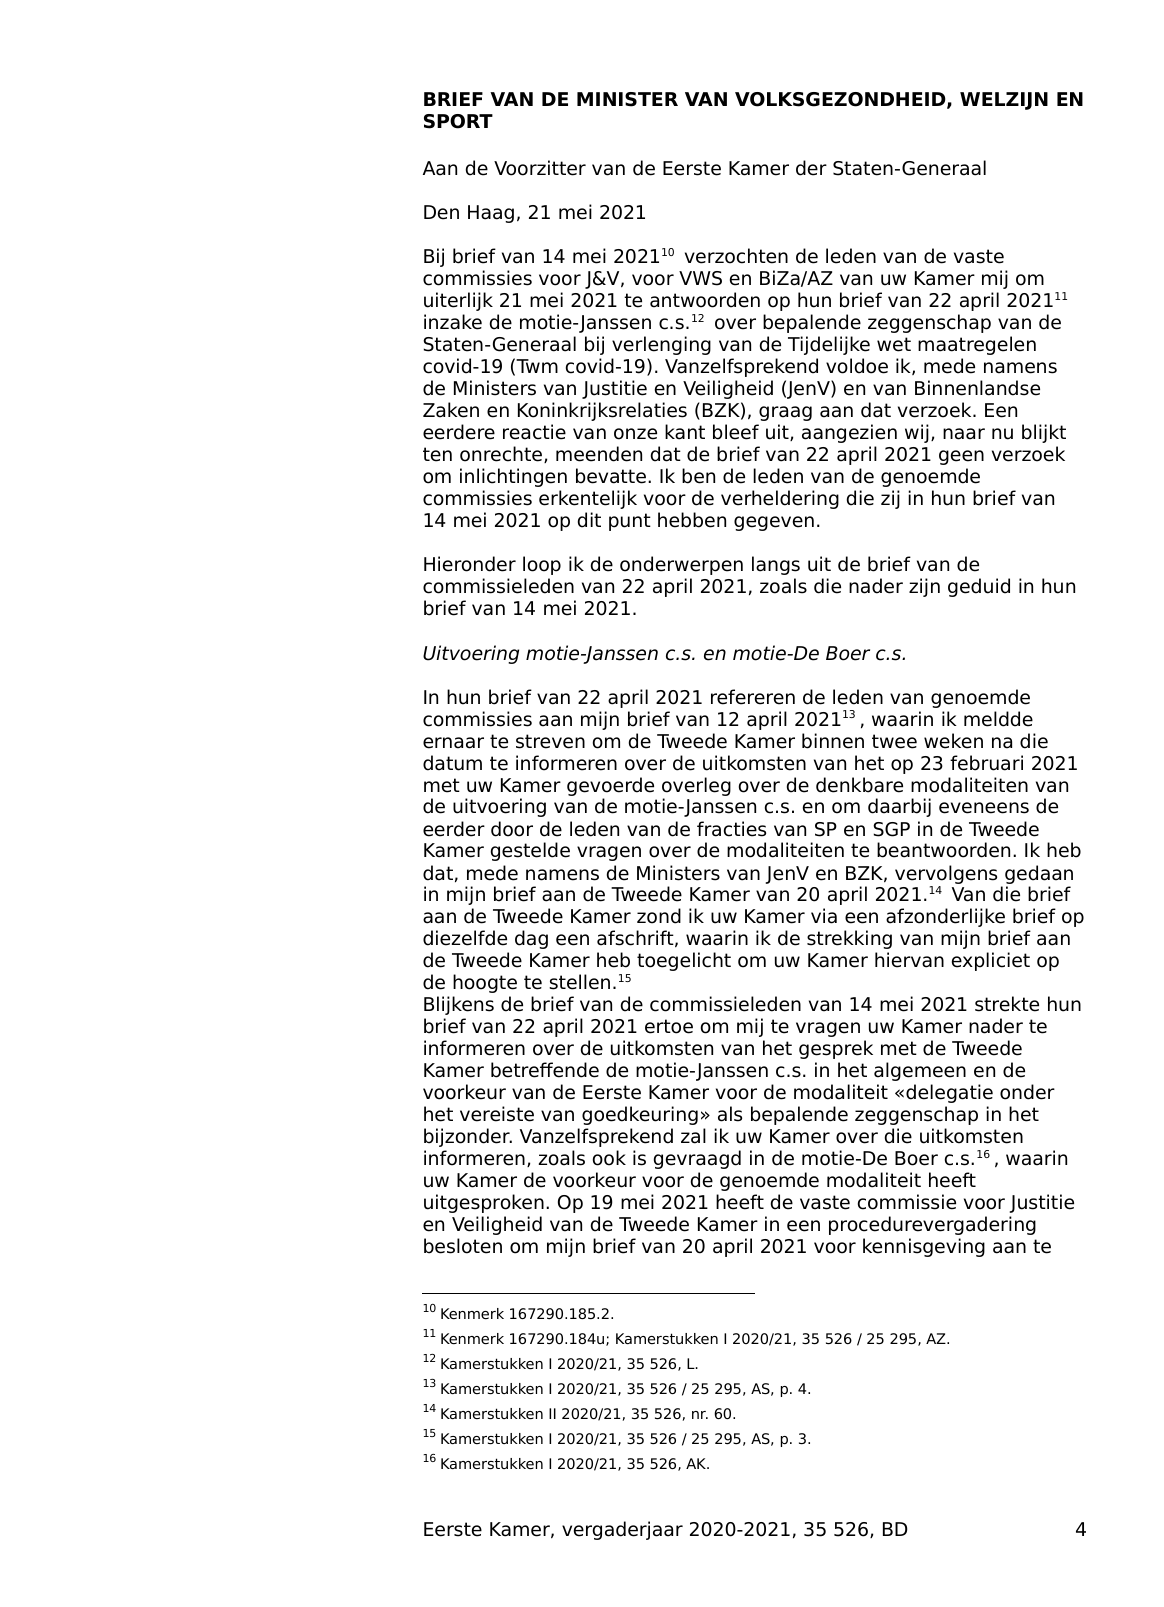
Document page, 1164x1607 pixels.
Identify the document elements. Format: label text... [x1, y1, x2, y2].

text In hun brief van 22 april 2021 refereren de leden van genoemde commissies aan mijn brief van 12 april 2021, waarin ik meldde ernaar te streven om de Tweede Kamer binnen twee weken na die datum te informeren over de uitkomsten van het op 23 februari 2021 met uw Kamer gevoerde overleg over de denkbare modaliteiten van de uitvoering van de motie-Janssen c.s. en om daarbij eveneens de eerder door de leden van de fracties van SP en SGP in de Tweede Kamer gestelde vragen over de modaliteiten te beantwoorden. Ik heb dat, mede namens de Ministers van JenV en BZK, vervolgens gedaan in mijn brief aan de Tweede Kamer van 20 april 2021. Van die brief aan de Tweede Kamer zond ik uw Kamer via een afzonderlijke brief op diezelfde dag een afschrift, waarin ik de strekking van mijn brief aan de Tweede Kamer heb toegelicht om uw Kamer hiervan expliciet op de hoogte te stellen. [422, 687, 1087, 994]
text Kamerstukken I 2020/21, 35 526, L. [422, 1352, 1087, 1374]
text Kenmerk 167290.184u; Kamerstukken I 2020/21, 35 526 / 25 295, AZ. [422, 1327, 1087, 1349]
text Blijkens de brief van de commissieleden van 14 mei 2021 strekte hun brief van 22 april 2021 ertoe om mij te vragen uw Kamer nader te informeren over de uitkomsten van het gesprek met de Tweede Kamer betreffende de motie-Janssen c.s. in het algemeen en de voorkeur van de Eerste Kamer voor de modaliteit «delegatie onder het vereiste van goedkeuring» als bepalende zeggenschap in het bijzonder. Vanzelfsprekend zal ik uw Kamer over die uitkomsten informeren, zoals ook is gevraagd in de motie-De Boer c.s., waarin uw Kamer de voorkeur voor de genoemde modaliteit heeft uitgesproken. Op 19 mei 2021 heeft de vaste commissie voor Justitie en Veiligheid van de Tweede Kamer in een procedurevergadering besloten om mijn brief van 20 april 2021 voor kennisgeving aan te [422, 994, 1087, 1258]
text Bij brief van 14 mei 2021 verzochten de leden van de vaste commissies voor J&V, voor VWS en BiZa/AZ van uw Kamer mij om uiterlijk 21 mei 2021 te antwoorden op hun brief van 22 april 2021 inzake de motie-Janssen c.s. over bepalende zeggenschap van de Staten-Generaal bij verlenging van de Tijdelijke wet maatregelen covid-19 (Twm covid-19). Vanzelfsprekend voldoe ik, mede namens de Ministers van Justitie en Veiligheid (JenV) en van Binnenlandse Zaken en Koninkrijksrelaties (BZK), graag aan dat verzoek. Een eerdere reactie van onze kant bleef uit, aangezien wij, naar nu blijkt ten onrechte, meenden dat de brief van 22 april 2021 geen verzoek om inlichtingen bevatte. Ik ben de leden van de genoemde commissies erkentelijk voor de verheldering die zij in hun brief van 14 mei 2021 op dit punt hebben gegeven. [422, 246, 1087, 532]
text Kamerstukken I 2020/21, 35 526 / 25 295, AS, p. 3. [422, 1427, 1087, 1449]
subtitle Uitvoering motie-Janssen c.s. en motie-De Boer c.s. [422, 642, 1087, 664]
text Kamerstukken I 2020/21, 35 526 / 25 295, AS, p. 4. [422, 1377, 1087, 1399]
text Kenmerk 167290.185.2. [422, 1302, 1087, 1324]
subtitle BRIEF VAN DE MINISTER VAN VOLKSGEZONDHEID, WELZIJN EN SPORT [422, 89, 1087, 133]
text Den Haag, 21 mei 2021 [422, 202, 1087, 224]
text Aan de Voorzitter van de Eerste Kamer der Staten-Generaal [422, 158, 1087, 180]
text Kamerstukken I 2020/21, 35 526, AK. [422, 1452, 1087, 1474]
text Kamerstukken II 2020/21, 35 526, nr. 60. [422, 1402, 1087, 1424]
text Hieronder loop ik de onderwerpen langs uit de brief van de commissieleden van 22 april 2021, zoals die nader zijn geduid in hun brief van 14 mei 2021. [422, 554, 1087, 620]
